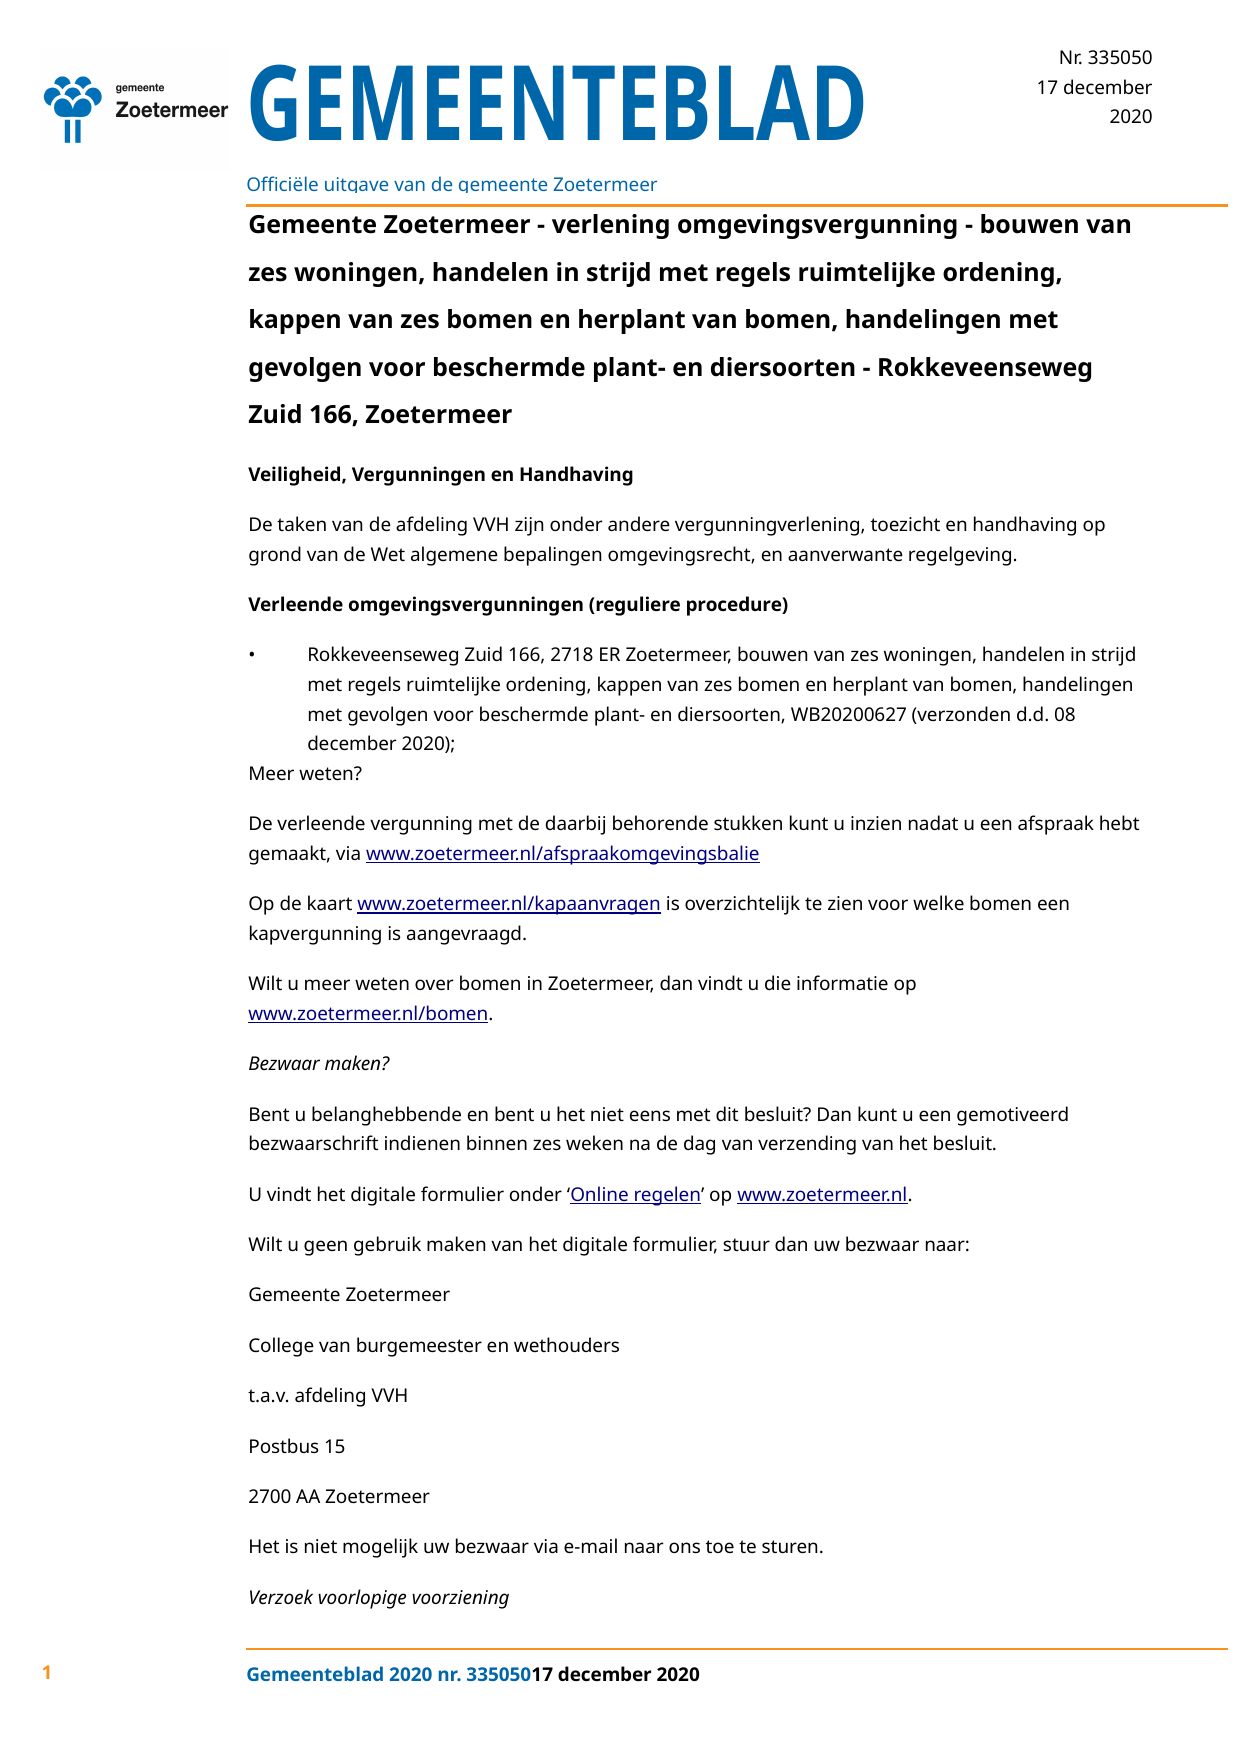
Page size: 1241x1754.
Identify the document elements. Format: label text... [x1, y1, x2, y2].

list Rokkeveenseweg Zuid 166, 2718 ER Zoetermeer, bouwen van zes woningen, handelen in strijd met regels ruimtelijke ordening, kappen van zes bomen en herplant van bomen, handelingen met gevolgen voor beschermde plant- en diersoorten, WB20200627 (verzonden d.d. 08 december 2020); [248, 642, 1152, 756]
text De verleende vergunning met de daarbij behorende stukken kunt u inzien nadat u een afspraak hebt gemaakt, via www.zoetermeer.nl/afspraakomgevingsbalie [248, 810, 1152, 866]
text Gemeente Zoetermeer - verlening omgevingsvergunning - bouwen van zes woningen, handelen in strijd met regels ruimtelijke ordening, kappen van zes bomen en herplant van bomen, handelingen met gevolgen voor beschermde plant- en diersoorten - Rokkeveenseweg Zuid 166, Zoetermeer [248, 207, 1152, 431]
text Bezwaar maken? [248, 1050, 1152, 1076]
text Bent u belanghebbende en bent u het niet eens met dit besluit? Dan kunt u een gemotiveerd bezwaarschrift indienen binnen zes weken na de dag van verzending van het besluit. [248, 1101, 1152, 1156]
text De taken van de afdeling VVH zijn onder andere vergunningverlening, toezicht en handhaving op grond van de Wet algemene bepalingen omgevingsrecht, en aanverwante regelgeving. [248, 511, 1152, 566]
text Op de kaart www.zoetermeer.nl/kapaanvragen is overzichtelijk te zien voor welke bomen een kapvergunning is aangevraagd. [248, 890, 1152, 946]
text Wilt u geen gebruik maken van het digitale formulier, stuur dan uw bezwaar naar: [248, 1231, 1152, 1257]
text Meer weten? [248, 760, 1152, 786]
text Veiligheid, Vergunningen en Handhaving [248, 461, 1152, 486]
text Verzoek voorlopige voorziening [248, 1584, 1152, 1610]
text Verleende omgevingsvergunningen (reguliere procedure) [248, 591, 1152, 617]
text College van burgemeester en wethouders [248, 1332, 1152, 1358]
text 2700 AA Zoetermeer [248, 1483, 1152, 1509]
picture [41, 47, 231, 172]
text Het is niet mogelijk uw bezwaar via e-mail naar ons toe te sturen. [248, 1534, 1152, 1559]
text t.a.v. afdeling VVH [248, 1382, 1152, 1408]
text Postbus 15 [248, 1433, 1152, 1458]
text U vindt het digitale formulier onder ‘Online regelen’ op www.zoetermeer.nl. [248, 1181, 1152, 1206]
text Gemeente Zoetermeer [248, 1282, 1152, 1307]
text Wilt u meer weten over bomen in Zoetermeer, dan vindt u die informatie op www.zoetermeer.nl/bomen. [248, 970, 1152, 1026]
